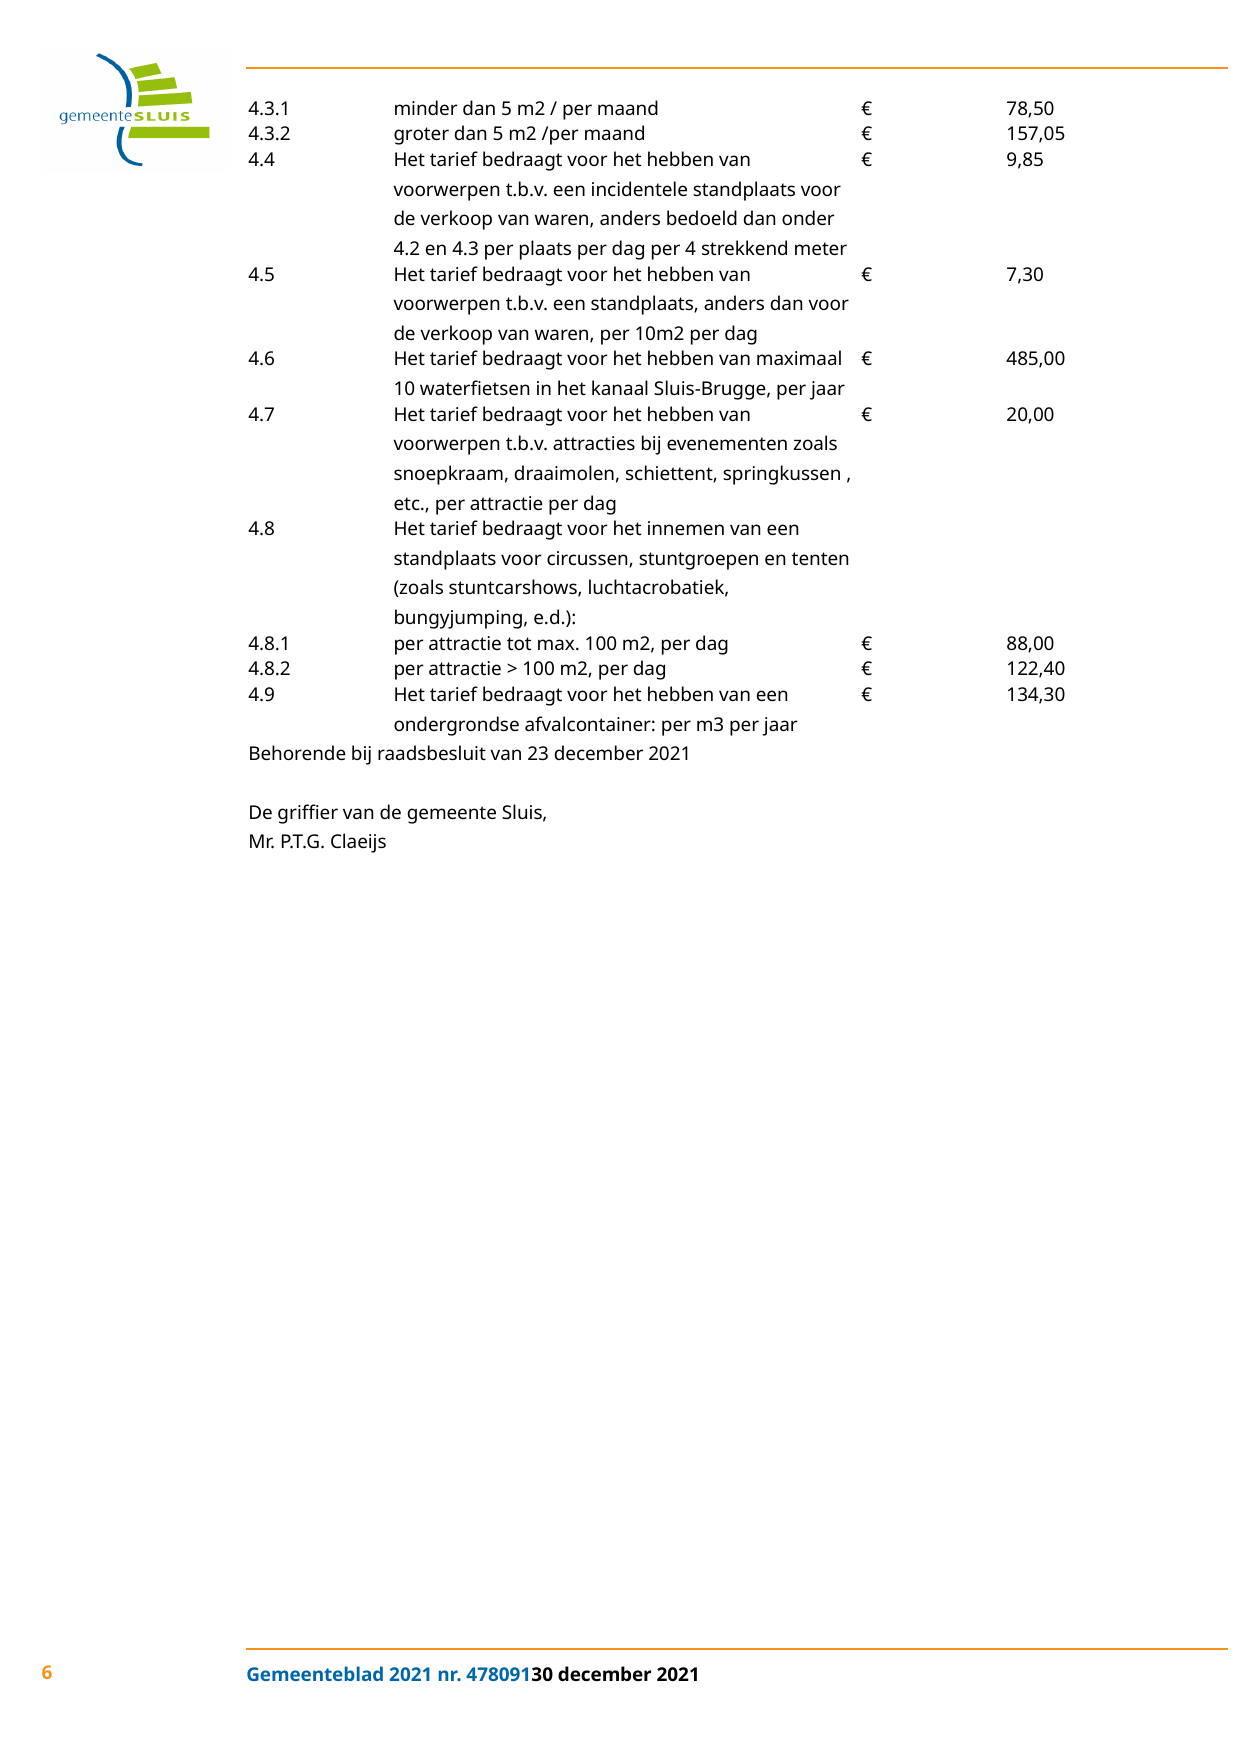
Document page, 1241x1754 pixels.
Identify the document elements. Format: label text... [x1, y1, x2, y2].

table_cell € [861, 146, 1006, 261]
table_cell 485,00 [1006, 346, 1152, 401]
table_cell Het tarief bedraagt voor het hebben van maximaal 10 waterfietsen in het kanaal Sluis-Brugge, per jaar [393, 346, 861, 401]
table_cell 157,05 [1006, 121, 1152, 146]
picture [41, 47, 231, 172]
table_cell per attractie tot max. 100 m2, per dag [393, 630, 861, 656]
table_cell € [861, 121, 1006, 146]
table_cell € [861, 656, 1006, 681]
table_cell 88,00 [1006, 630, 1152, 656]
text Mr. P.T.G. Claeijs [248, 829, 1152, 854]
table_cell 4.5 [248, 261, 393, 346]
table_cell 4.8 [248, 515, 393, 630]
text De griffier van de gemeente Sluis, [248, 799, 1152, 825]
table_cell per attractie > 100 m2, per dag [393, 656, 861, 681]
table_cell Het tarief bedraagt voor het hebben van voorwerpen t.b.v. attracties bij evenementen zoals snoepkraam, draaimolen, schiettent, springkussen , etc., per attractie per dag [393, 401, 861, 515]
table_cell 122,40 [1006, 656, 1152, 681]
table_cell 4.7 [248, 401, 393, 515]
table_cell € [861, 401, 1006, 515]
table_cell 134,30 [1006, 681, 1152, 737]
table_cell Het tarief bedraagt voor het innemen van een standplaats voor circussen, stuntgroepen en tenten (zoals stuntcarshows, luchtacrobatiek, bungyjumping, e.d.): [393, 515, 861, 630]
table_cell € [861, 346, 1006, 401]
table_cell € [861, 95, 1006, 121]
table_cell € [861, 261, 1006, 346]
table_cell 78,50 [1006, 95, 1152, 121]
table_cell [1006, 515, 1152, 630]
table_cell Het tarief bedraagt voor het hebben van voorwerpen t.b.v. een incidentele standplaats voor de verkoop van waren, anders bedoeld dan onder 4.2 en 4.3 per plaats per dag per 4 strekkend meter [393, 146, 861, 261]
table_cell € [861, 630, 1006, 656]
table_cell 4.6 [248, 346, 393, 401]
table_cell groter dan 5 m2 /per maand [393, 121, 861, 146]
table_cell 9,85 [1006, 146, 1152, 261]
table_cell 4.4 [248, 146, 393, 261]
table_cell Het tarief bedraagt voor het hebben van een ondergrondse afvalcontainer: per m3 per jaar [393, 681, 861, 737]
table_cell 4.3.1 [248, 95, 393, 121]
table_cell 7,30 [1006, 261, 1152, 346]
table_cell € [861, 681, 1006, 737]
table_cell 4.8.1 [248, 630, 393, 656]
table_cell 4.9 [248, 681, 393, 737]
table_cell 4.8.2 [248, 656, 393, 681]
table_cell 20,00 [1006, 401, 1152, 515]
table_cell minder dan 5 m2 / per maand [393, 95, 861, 121]
table_cell 4.3.2 [248, 121, 393, 146]
text Behorende bij raadsbesluit van 23 december 2021 [248, 740, 1152, 766]
table_cell Het tarief bedraagt voor het hebben van voorwerpen t.b.v. een standplaats, anders dan voor de verkoop van waren, per 10m2 per dag [393, 261, 861, 346]
table_cell [861, 515, 1006, 630]
